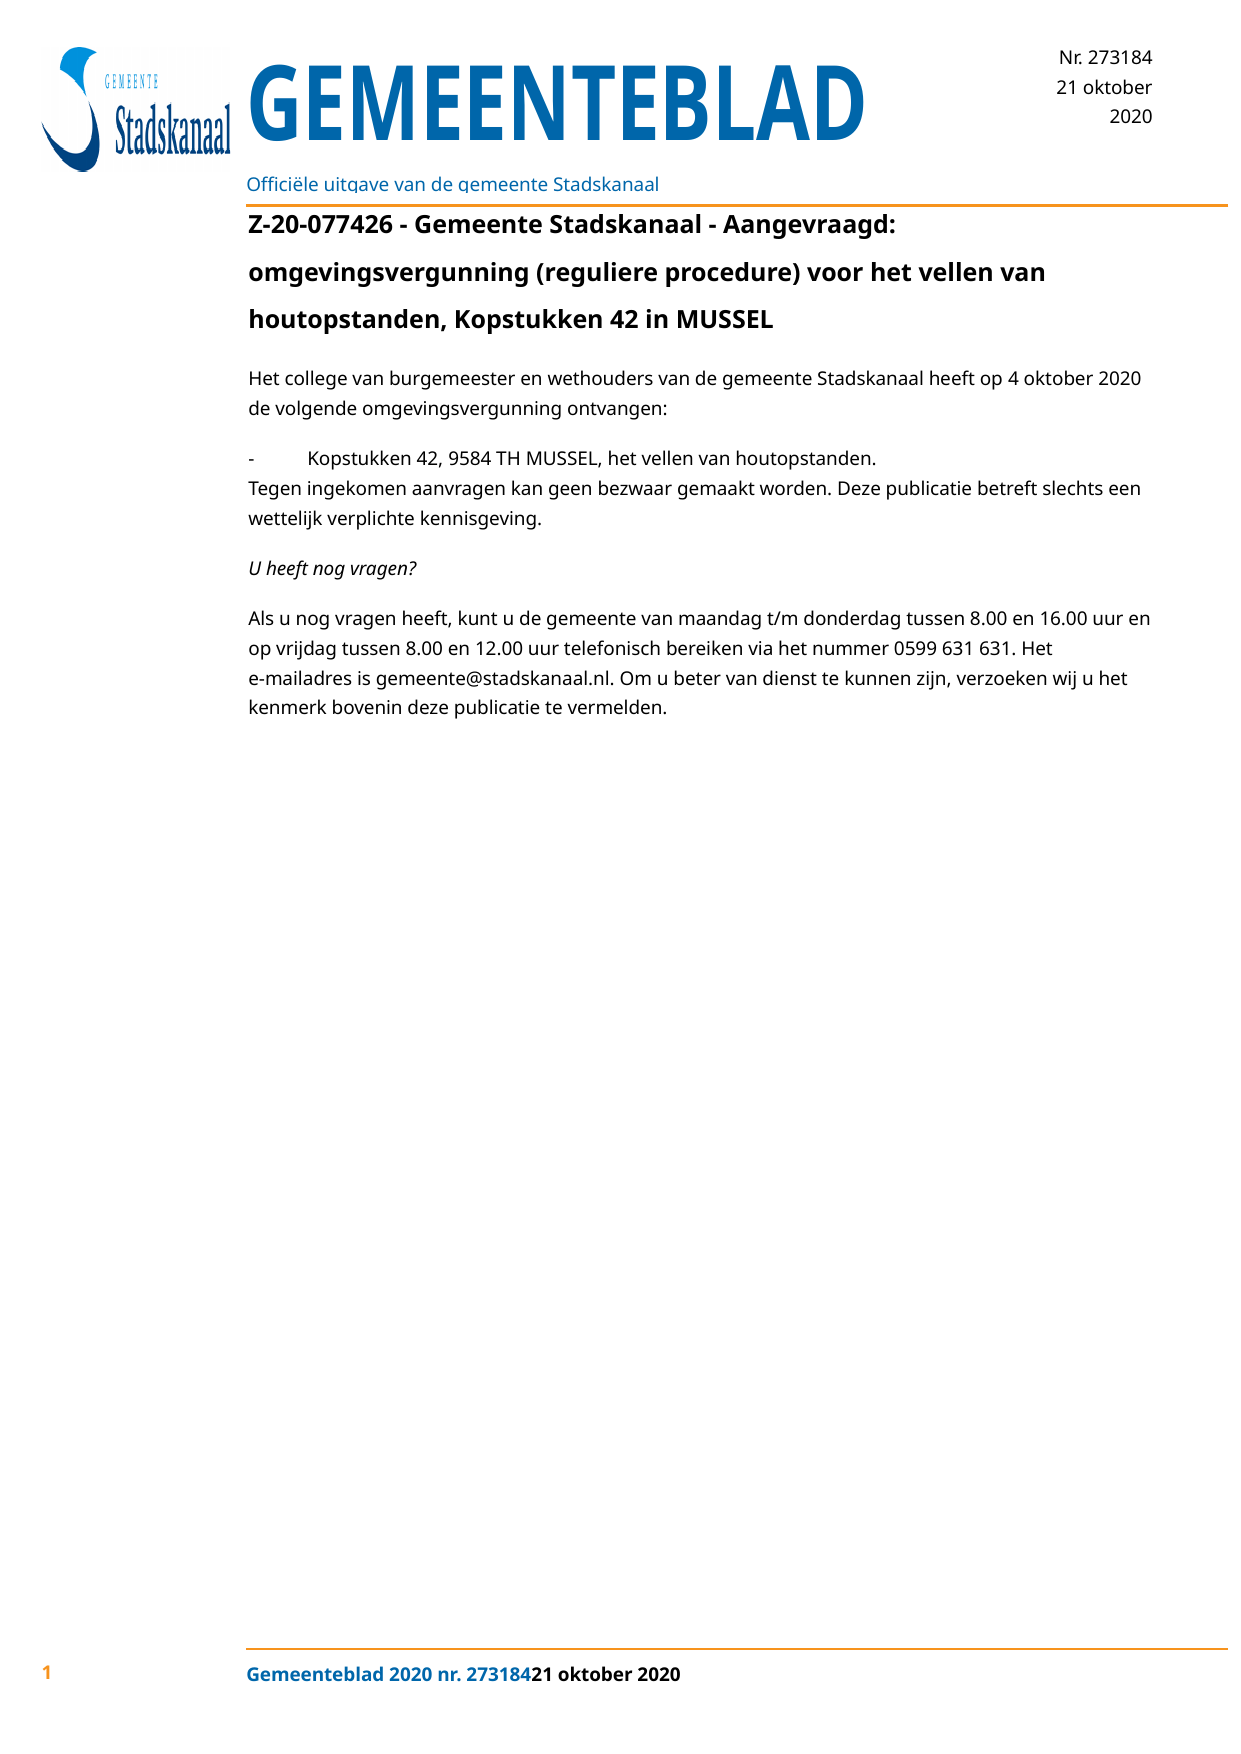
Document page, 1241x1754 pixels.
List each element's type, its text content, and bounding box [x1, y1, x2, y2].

text Het college van burgemeester en wethouders van de gemeente Stadskanaal heeft op 4 oktober 2020 de volgende omgevingsvergunning ontvangen: [248, 366, 1152, 421]
text Z-20-077426 - Gemeente Stadskanaal - Aangevraagd: omgevingsvergunning (reguliere procedure) voor het vellen van houtopstanden, Kopstukken 42 in MUSSEL [248, 207, 1152, 336]
text Als u nog vragen heeft, kunt u de gemeente van maandag t/m donderdag tussen 8.00 en 16.00 uur en op vrijdag tussen 8.00 en 12.00 uur telefonisch bereiken via het nummer 0599 631 631. Het e‑mailadres is gemeente@stadskanaal.nl. Om u beter van dienst te kunnen zijn, verzoeken wij u het kenmerk bovenin deze publicatie te vermelden. [248, 606, 1152, 720]
picture [41, 47, 231, 172]
list Kopstukken 42, 9584 TH MUSSEL, het vellen van houtopstanden. [248, 446, 1152, 471]
text Tegen ingekomen aanvragen kan geen bezwaar gemaakt worden. Deze publicatie betreft slechts een wettelijk verplichte kennisgeving. [248, 475, 1152, 530]
text U heeft nog vragen? [248, 555, 1152, 581]
